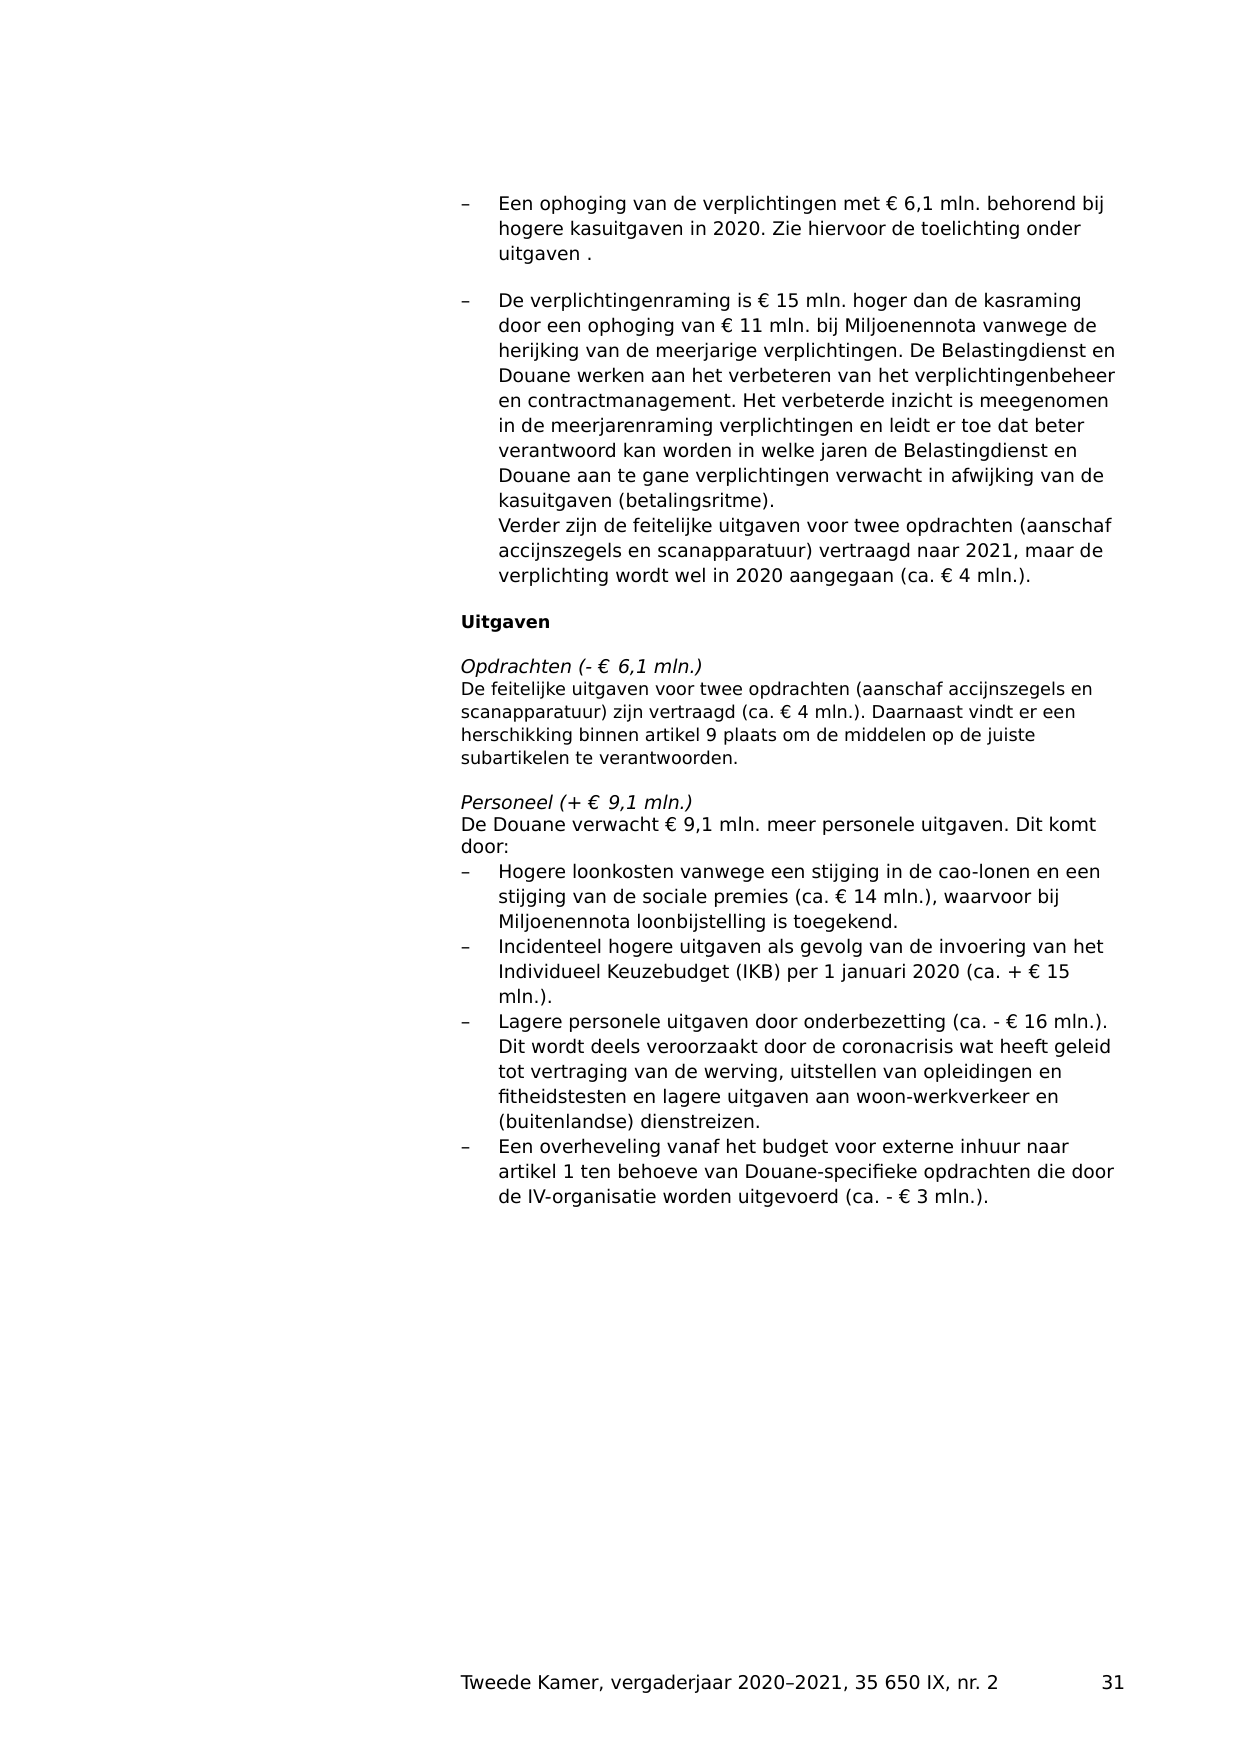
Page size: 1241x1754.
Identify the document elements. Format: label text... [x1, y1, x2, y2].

text Personeel (+ € 9,1 mln.) [461, 792, 1125, 814]
list Een overheveling vanaf het budget voor externe inhuur naar artikel 1 ten behoeve van Douane-specifieke opdrachten die door de IV-organisatie worden uitgevoerd (ca. - € 3 mln.). [461, 1133, 1125, 1208]
list Een ophoging van de verplichtingen met € 6,1 mln. behorend bij hogere kasuitgaven in 2020. Zie hiervoor de toelichting onder uitgaven . [461, 191, 1125, 266]
list Incidenteel hogere uitgaven als gevolg van de invoering van het Individueel Keuzebudget (IKB) per 1 januari 2020 (ca. + € 15 mln.). [461, 933, 1125, 1008]
text Uitgaven [461, 610, 1125, 633]
list De verplichtingenraming is € 15 mln. hoger dan de kasraming door een ophoging van € 11 mln. bij Miljoenennota vanwege de herijking van de meerjarige verplichtingen. De Belastingdienst en Douane werken aan het verbeteren van het verplichtingenbeheer en contractmanagement. Het verbeterde inzicht is meegenomen in de meerjarenraming verplichtingen en leidt er toe dat beter verantwoord kan worden in welke jaren de Belastingdienst en Douane aan te gane verplichtingen verwacht in afwijking van de kasuitgaven (betalingsritme). [461, 288, 1125, 513]
text Opdrachten (- € 6,1 mln.) [461, 656, 1125, 677]
list Verder zijn de feitelijke uitgaven voor twee opdrachten (aanschaf accijnszegels en scanapparatuur) vertraagd naar 2021, maar de verplichting wordt wel in 2020 aangegaan (ca. € 4 mln.). [461, 513, 1125, 588]
list Hogere loonkosten vanwege een stijging in de cao-lonen en een stijging van de sociale premies (ca. € 14 mln.), waarvoor bij Miljoenennota loonbijstelling is toegekend. [461, 858, 1125, 933]
list Lagere personele uitgaven door onderbezetting (ca. - € 16 mln.). Dit wordt deels veroorzaakt door de coronacrisis wat heeft geleid tot vertraging van de werving, uitstellen van opleidingen en fitheidstesten en lagere uitgaven aan woon-werkverkeer en (buitenlandse) dienstreizen. [461, 1008, 1125, 1133]
text De feitelijke uitgaven voor twee opdrachten (aanschaf accijnszegels en scanapparatuur) zijn vertraagd (ca. € 4 mln.). Daarnaast vindt er een herschikking binnen artikel 9 plaats om de middelen op de juiste subartikelen te verantwoorden. [461, 677, 1125, 769]
text De Douane verwacht € 9,1 mln. meer personele uitgaven. Dit komt door: [461, 814, 1125, 858]
